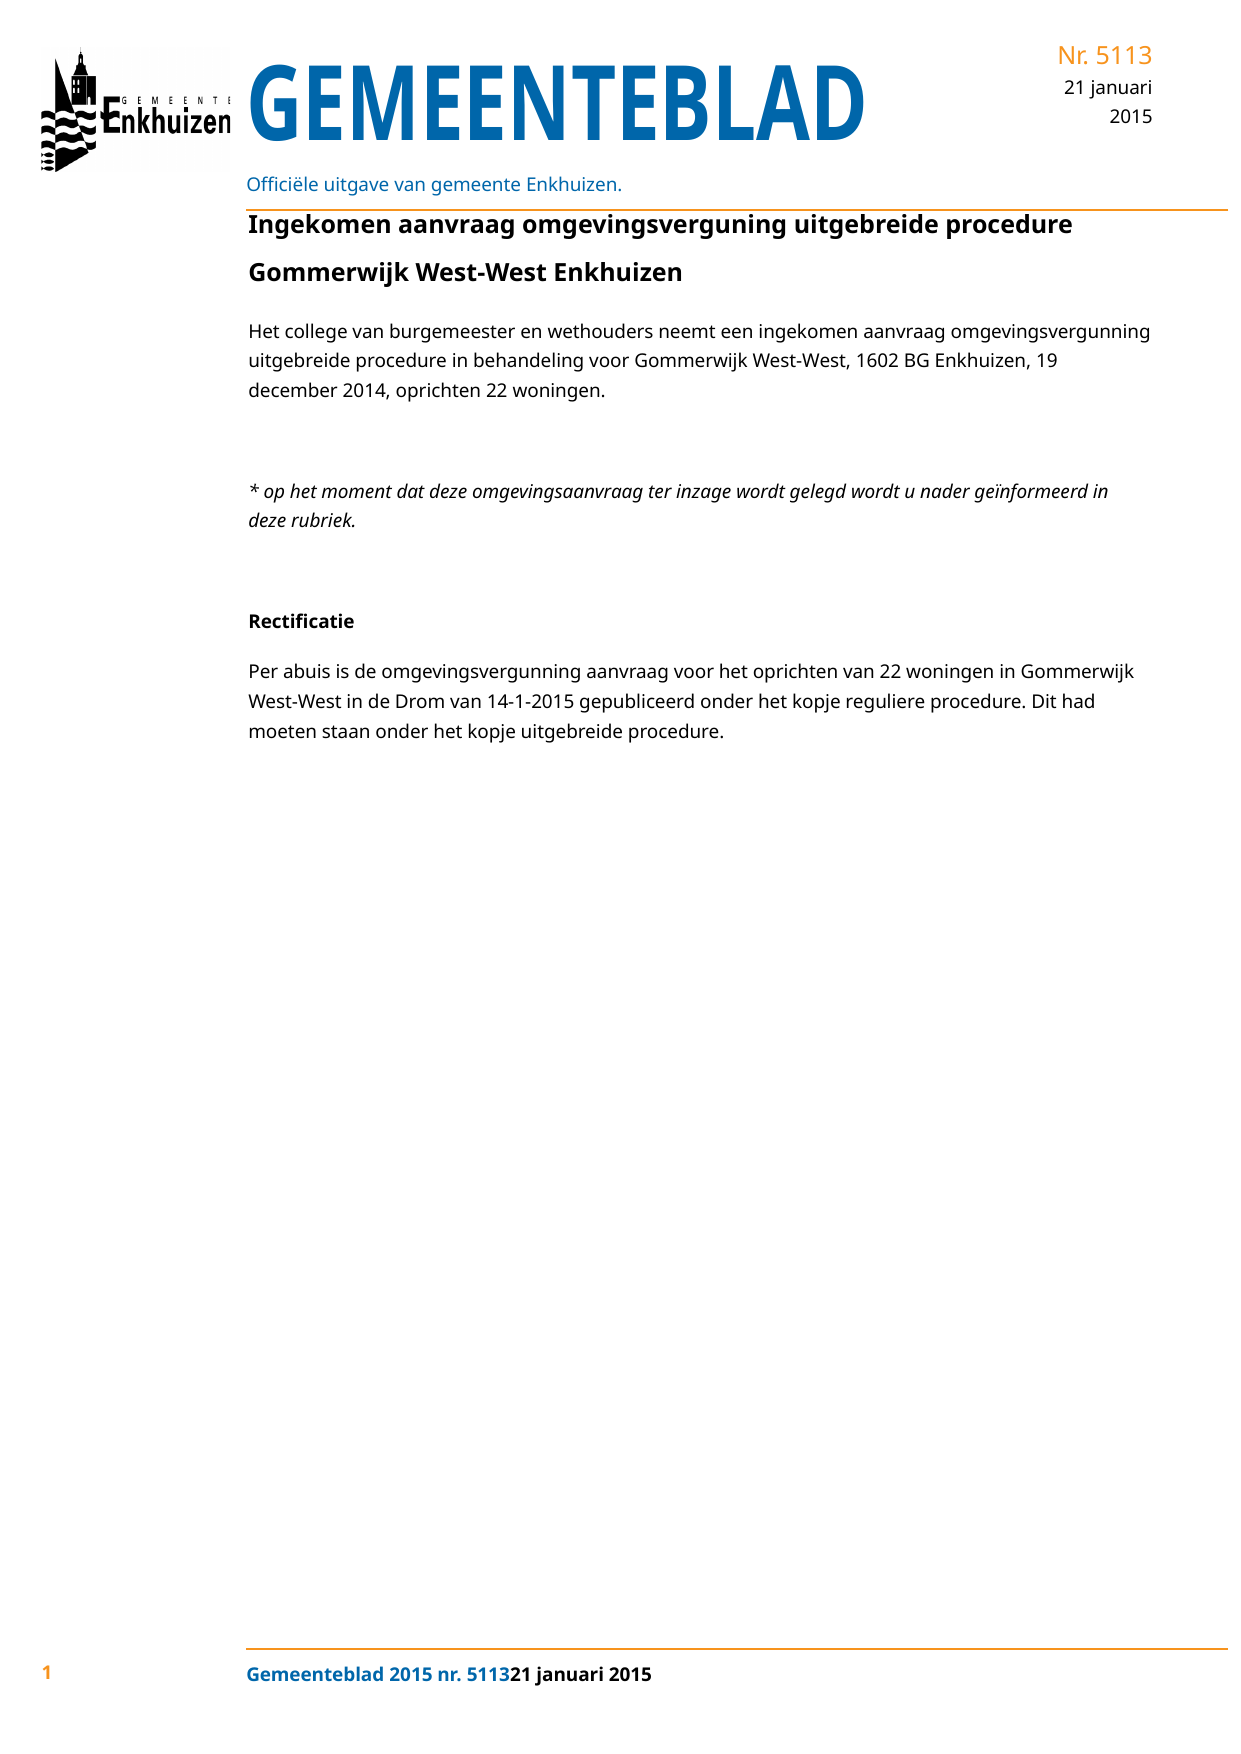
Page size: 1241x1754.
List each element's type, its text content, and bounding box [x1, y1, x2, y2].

text Rectificatie [248, 608, 1152, 634]
text Het college van burgemeester en wethouders neemt een ingekomen aanvraag omgevingsvergunning uitgebreide procedure in behandeling voor Gommerwijk West-West, 1602 BG Enkhuizen, 19 december 2014, oprichten 22 woningen. [248, 318, 1152, 403]
text * op het moment dat deze omgevingsaanvraag ter inzage wordt gelegd wordt u nader geïnformeerd in deze rubriek. [248, 478, 1152, 533]
text Per abuis is de omgevingsvergunning aanvraag voor het oprichten van 22 woningen in Gommerwijk West-West in de Drom van 14-1-2015 gepubliceerd onder het kopje reguliere procedure. Dit had moeten staan onder het kopje uitgebreide procedure. [248, 659, 1152, 744]
picture [41, 47, 231, 172]
text Ingekomen aanvraag omgevingsverguning uitgebreide procedure Gommerwijk West-West Enkhuizen [248, 211, 1152, 288]
